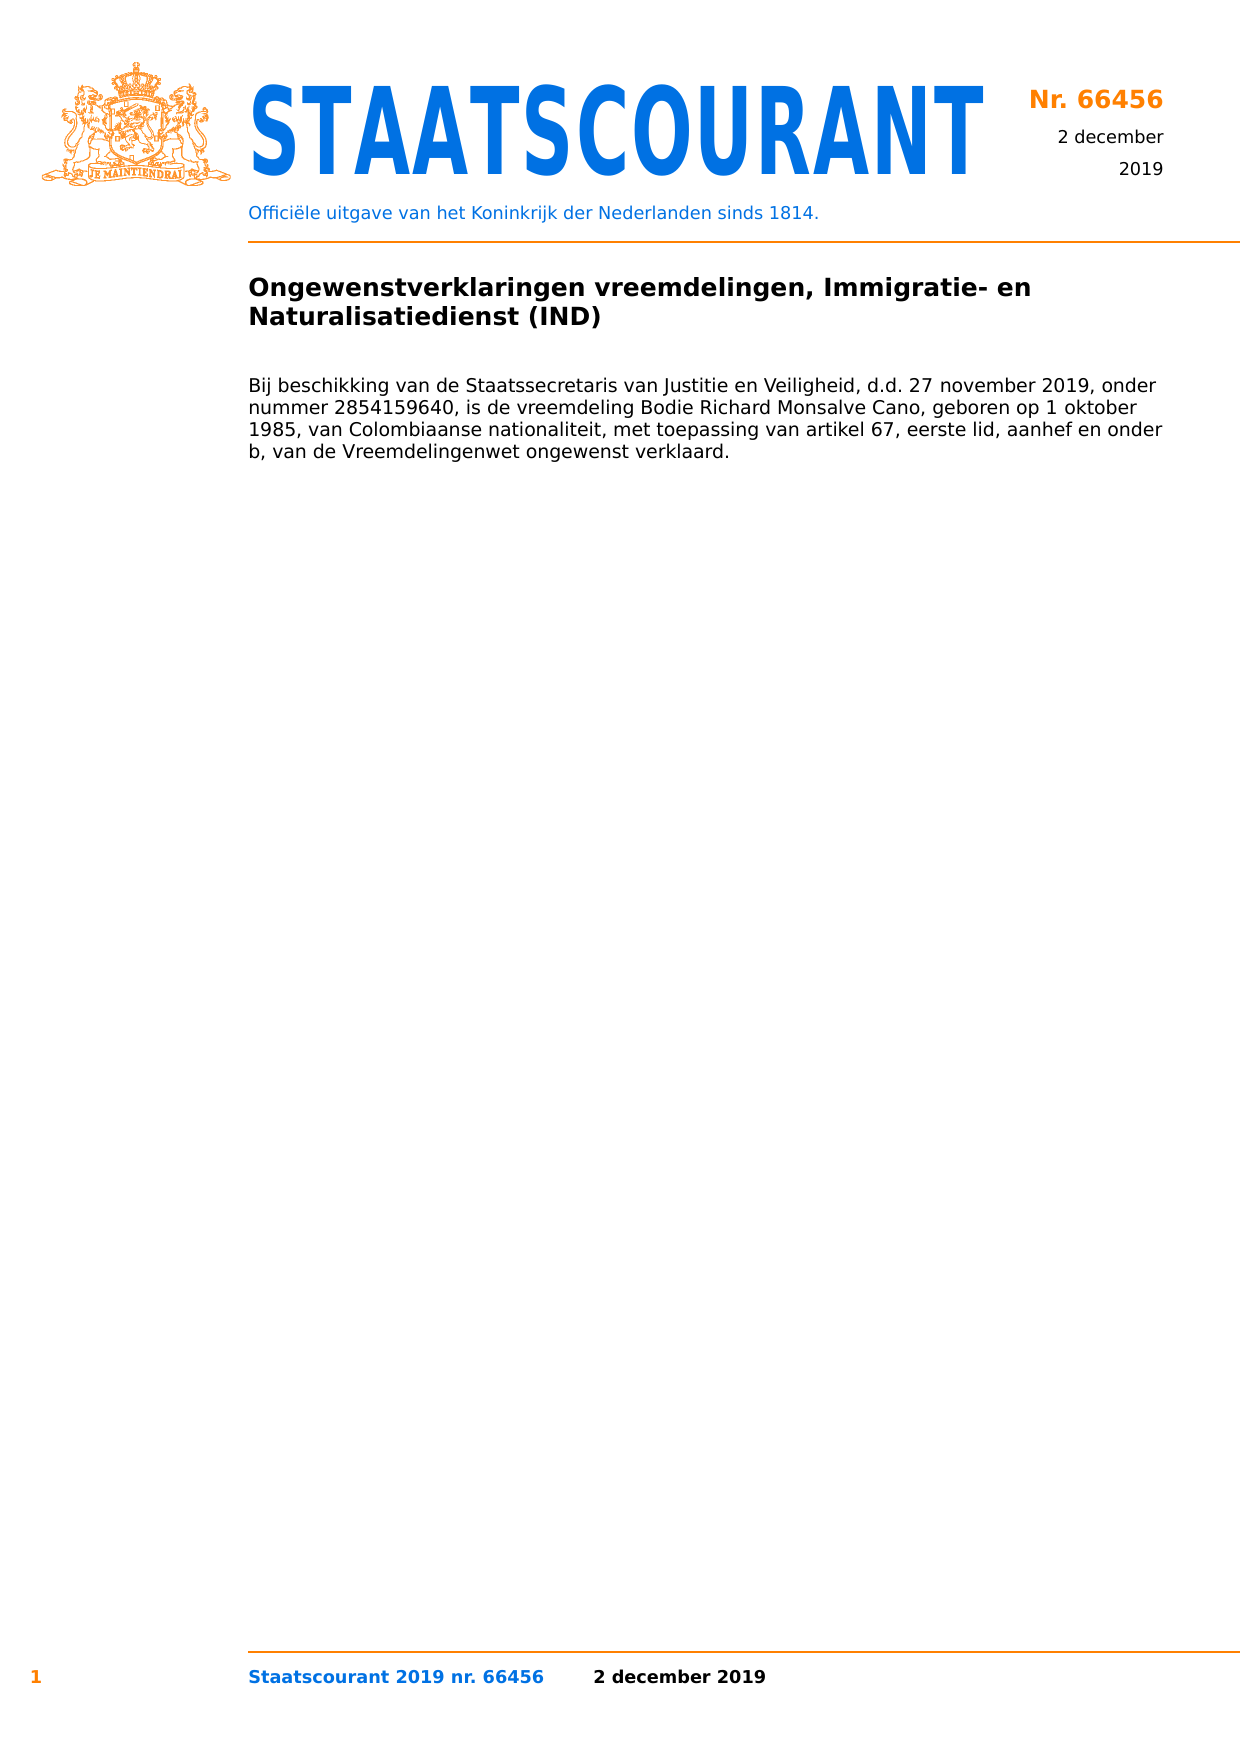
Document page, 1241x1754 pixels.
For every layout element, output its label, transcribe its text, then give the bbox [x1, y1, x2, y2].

table_header Nr. 66456 [998, 62, 1240, 121]
table_cell 2019 [998, 153, 1240, 203]
table_header [25, 62, 248, 241]
text Bij beschikking van de Staatssecretaris van Justitie en Veiligheid, d.d. 27 november 2019, onder nummer 2854159640, is de vreemdeling Bodie Richard Monsalve Cano, geboren op 1 oktober 1985, van Colombiaanse nationaliteit, met toepassing van artikel 67, eerste lid, aanhef en onder b, van de Vreemdelingenwet ongewenst verklaard. [248, 375, 1163, 463]
table_header STAATSCOURANT [248, 62, 998, 203]
picture [41, 62, 231, 186]
table_cell 2 december [998, 121, 1240, 153]
subtitle Ongewenstverklaringen vreemdelingen, Immigratie- en Naturalisatiedienst (IND) [248, 273, 1163, 331]
table_cell Officiële uitgave van het Koninkrijk der Nederlanden sinds 1814. [248, 203, 1240, 241]
